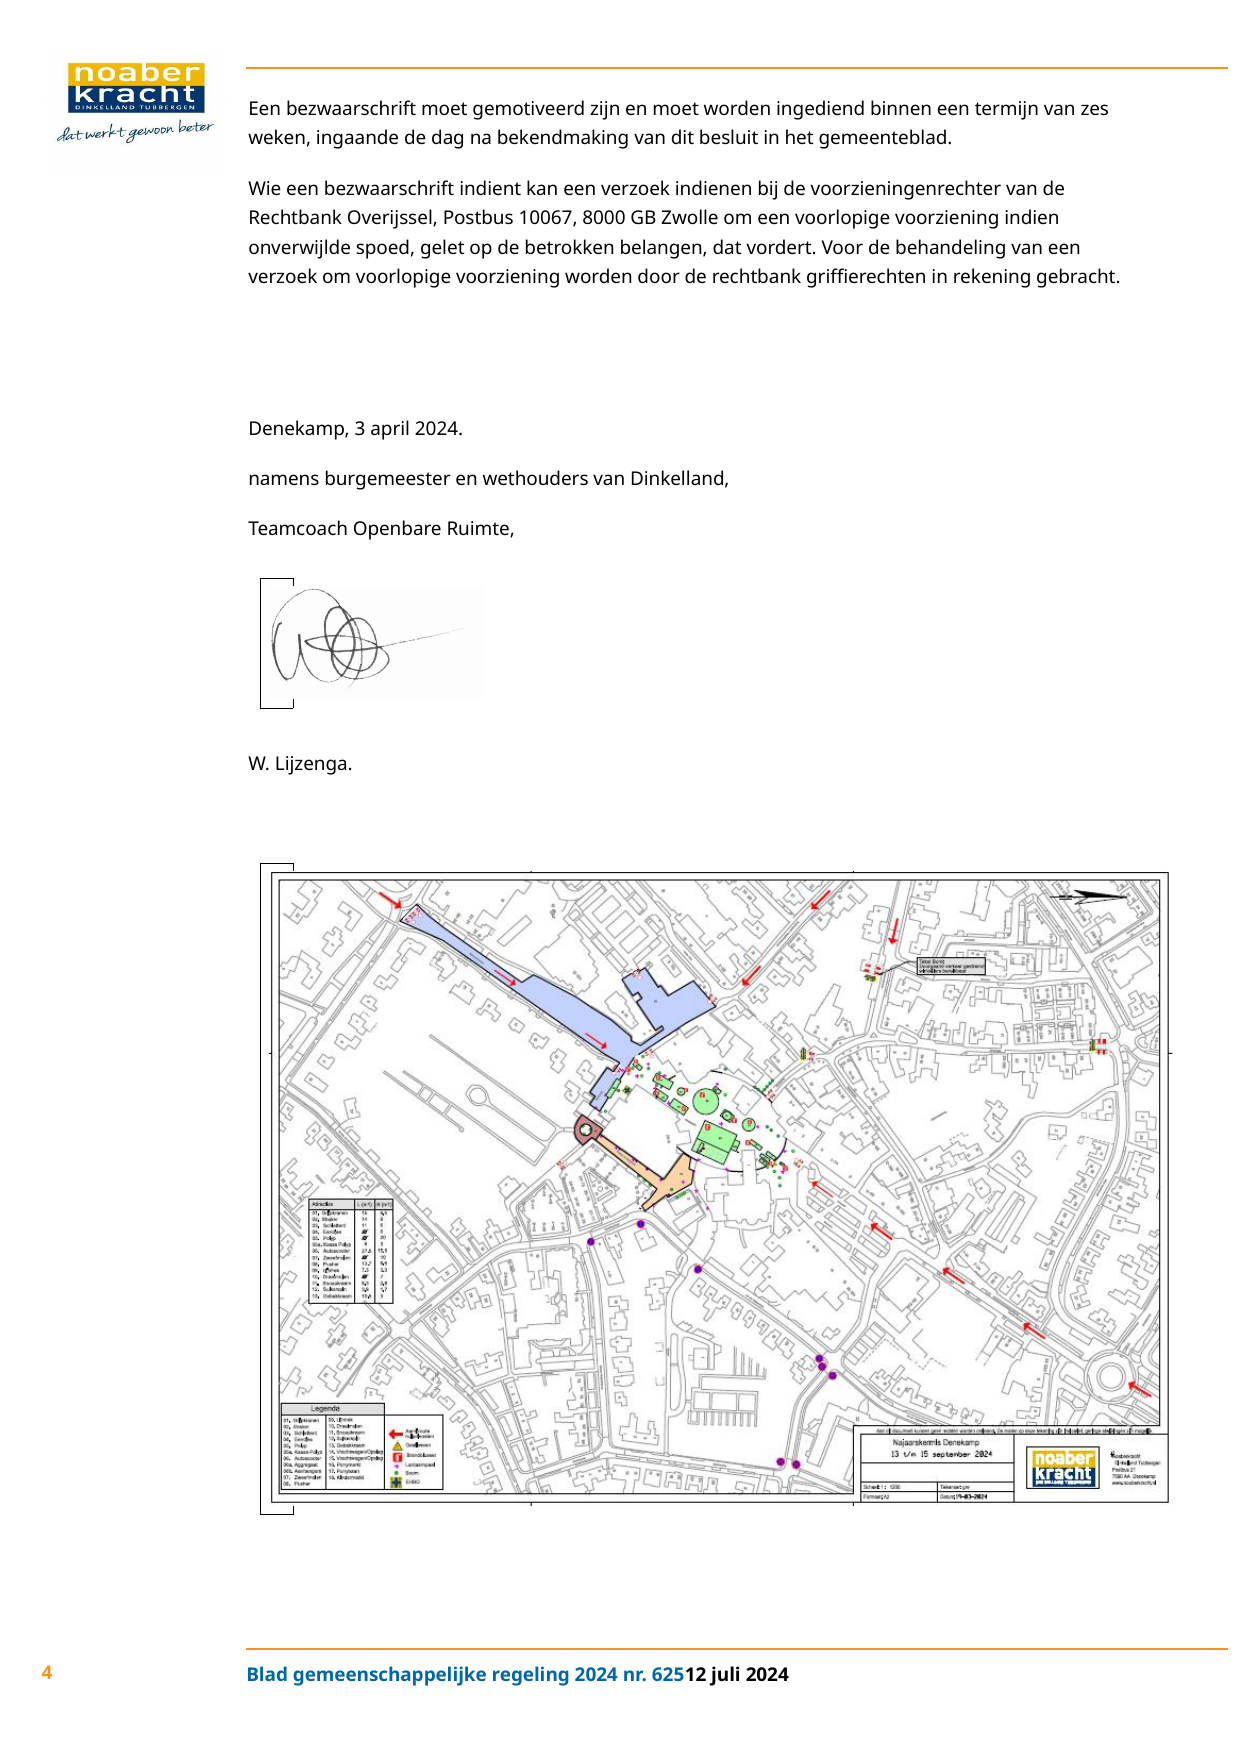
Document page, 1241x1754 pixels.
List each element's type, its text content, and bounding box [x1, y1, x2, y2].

text Wie een bezwaarschrift indient kan een verzoek indienen bij de voorzieningenrechter van de Rechtbank Overijssel, Postbus 10067, 8000 GB Zwolle om een voorlopige voorziening indien onverwijlde spoed, gelet op de betrokken belangen, dat vordert. Voor de behandeling van een verzoek om voorlopige voorziening worden door de rechtbank griffierechten in rekening gebracht. [248, 175, 1152, 289]
text Een bezwaarschrift moet gemotiveerd zijn en moet worden ingediend binnen een termijn van zes weken, ingaande de dag na bekendmaking van dit besluit in het gemeenteblad. [248, 95, 1152, 150]
text Teamcoach Openbare Ruimte, [248, 516, 1152, 541]
text Denekamp, 3 april 2024. [248, 415, 1152, 441]
picture [268, 871, 1173, 1506]
text namens burgemeester en wethouders van Dinkelland, [248, 465, 1152, 491]
text W. Lijzenga. [248, 750, 1152, 776]
picture [268, 586, 483, 699]
picture [41, 47, 231, 172]
